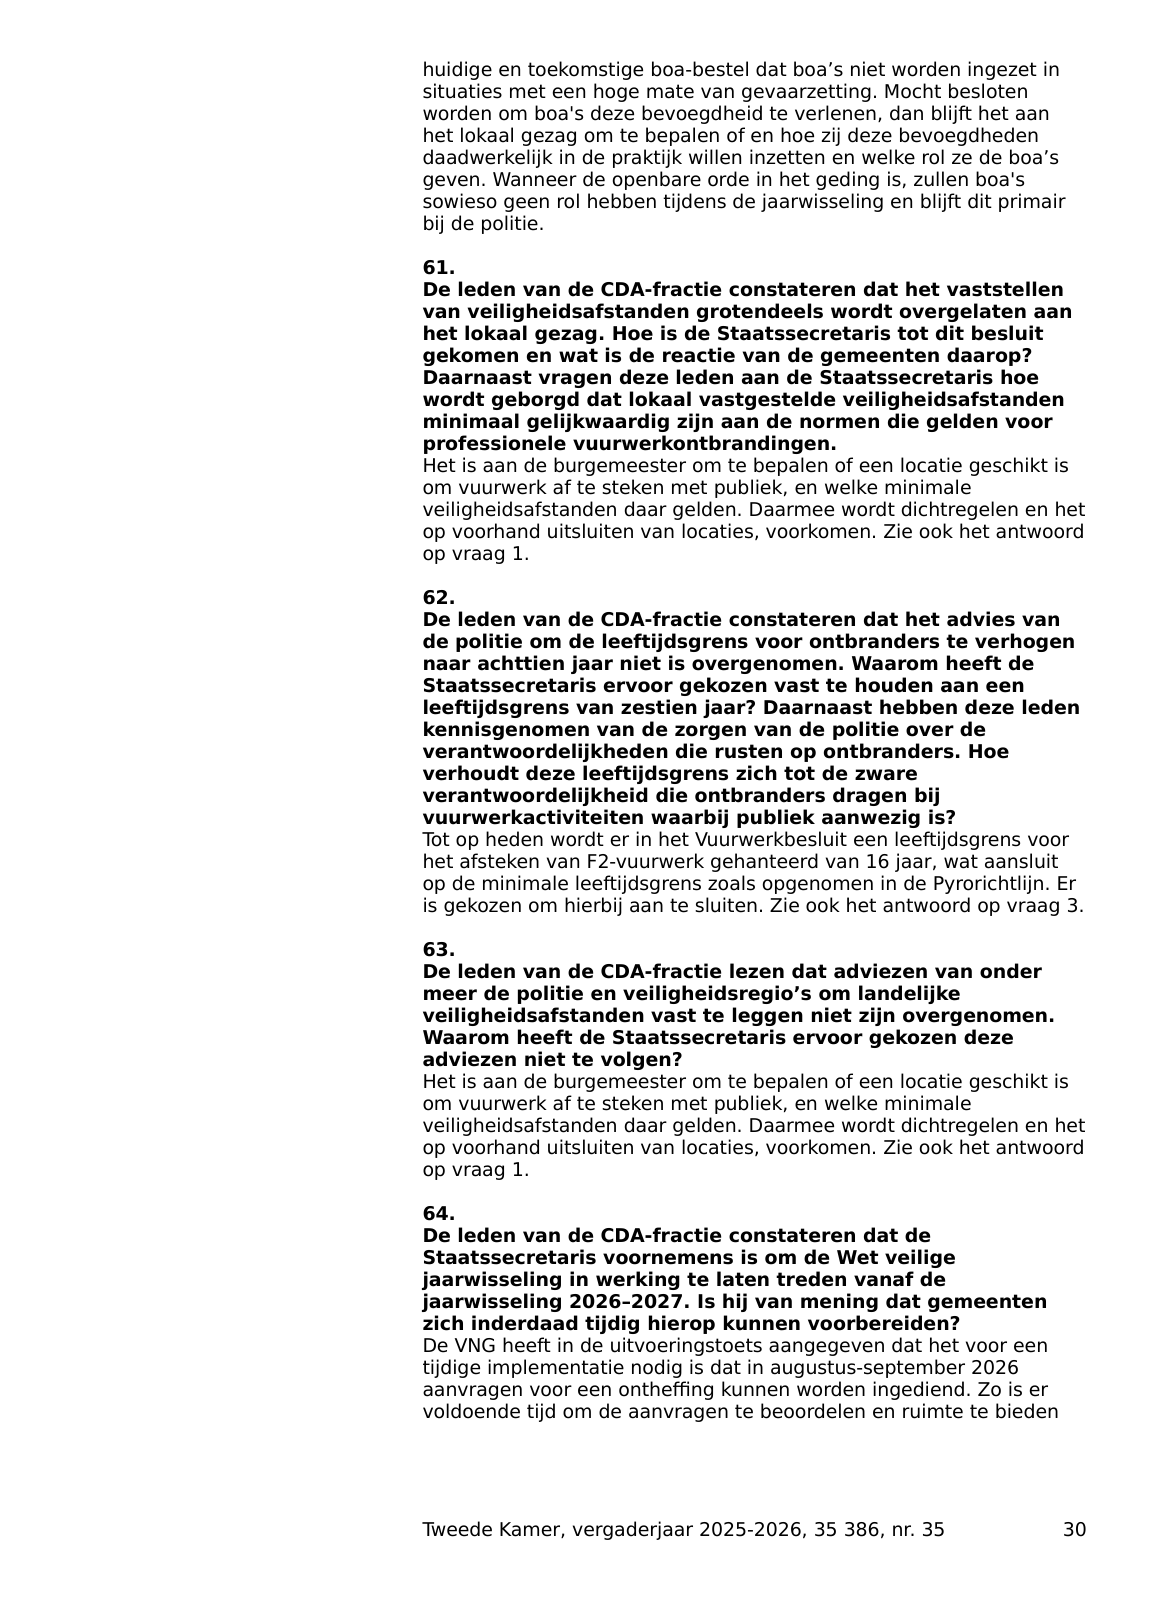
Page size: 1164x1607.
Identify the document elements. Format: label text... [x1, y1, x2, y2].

text Het is aan de burgemeester om te bepalen of een locatie geschikt is om vuurwerk af te steken met publiek, en welke minimale veiligheidsafstanden daar gelden. Daarmee wordt dichtregelen en het op voorhand uitsluiten van locaties, voorkomen. Zie ook het antwoord op vraag 1. [422, 455, 1087, 565]
text De leden van de CDA-fractie constateren dat het vaststellen van veiligheidsafstanden grotendeels wordt overgelaten aan het lokaal gezag. Hoe is de Staatssecretaris tot dit besluit gekomen en wat is de reactie van de gemeenten daarop? Daarnaast vragen deze leden aan de Staatssecretaris hoe wordt geborgd dat lokaal vastgestelde veiligheidsafstanden minimaal gelijkwaardig zijn aan de normen die gelden voor professionele vuurwerkontbrandingen. [422, 279, 1087, 455]
text 63. [422, 939, 1087, 961]
text De leden van de CDA-fractie lezen dat adviezen van onder meer de politie en veiligheidsregio’s om landelijke veiligheidsafstanden vast te leggen niet zijn overgenomen. Waarom heeft de Staatssecretaris ervoor gekozen deze adviezen niet te volgen? [422, 961, 1087, 1071]
text De leden van de CDA-fractie constateren dat de Staatssecretaris voornemens is om de Wet veilige jaarwisseling in werking te laten treden vanaf de jaarwisseling 2026–2027. Is hij van mening dat gemeenten zich inderdaad tijdig hierop kunnen voorbereiden? [422, 1225, 1087, 1335]
text Het is aan de burgemeester om te bepalen of een locatie geschikt is om vuurwerk af te steken met publiek, en welke minimale veiligheidsafstanden daar gelden. Daarmee wordt dichtregelen en het op voorhand uitsluiten van locaties, voorkomen. Zie ook het antwoord op vraag 1. [422, 1071, 1087, 1181]
text De VNG heeft in de uitvoeringstoets aangegeven dat het voor een tijdige implementatie nodig is dat in augustus-september 2026 aanvragen voor een ontheffing kunnen worden ingediend. Zo is er voldoende tijd om de aanvragen te beoordelen en ruimte te bieden [422, 1335, 1087, 1423]
text huidige en toekomstige boa-bestel dat boa’s niet worden ingezet in situaties met een hoge mate van gevaarzetting. Mocht besloten worden om boa's deze bevoegdheid te verlenen, dan blijft het aan het lokaal gezag om te bepalen of en hoe zij deze bevoegdheden daadwerkelijk in de praktijk willen inzetten en welke rol ze de boa’s geven. Wanneer de openbare orde in het geding is, zullen boa's sowieso geen rol hebben tijdens de jaarwisseling en blijft dit primair bij de politie. [422, 59, 1087, 235]
text 62. [422, 587, 1087, 609]
text 61. [422, 257, 1087, 279]
text De leden van de CDA-fractie constateren dat het advies van de politie om de leeftijdsgrens voor ontbranders te verhogen naar achttien jaar niet is overgenomen. Waarom heeft de Staatssecretaris ervoor gekozen vast te houden aan een leeftijdsgrens van zestien jaar? Daarnaast hebben deze leden kennisgenomen van de zorgen van de politie over de verantwoordelijkheden die rusten op ontbranders. Hoe verhoudt deze leeftijdsgrens zich tot de zware verantwoordelijkheid die ontbranders dragen bij vuurwerkactiviteiten waarbij publiek aanwezig is? [422, 609, 1087, 829]
text Tot op heden wordt er in het Vuurwerkbesluit een leeftijdsgrens voor het afsteken van F2-vuurwerk gehanteerd van 16 jaar, wat aansluit op de minimale leeftijdsgrens zoals opgenomen in de Pyrorichtlijn. Er is gekozen om hierbij aan te sluiten. Zie ook het antwoord op vraag 3. [422, 829, 1087, 917]
text 64. [422, 1203, 1087, 1225]
